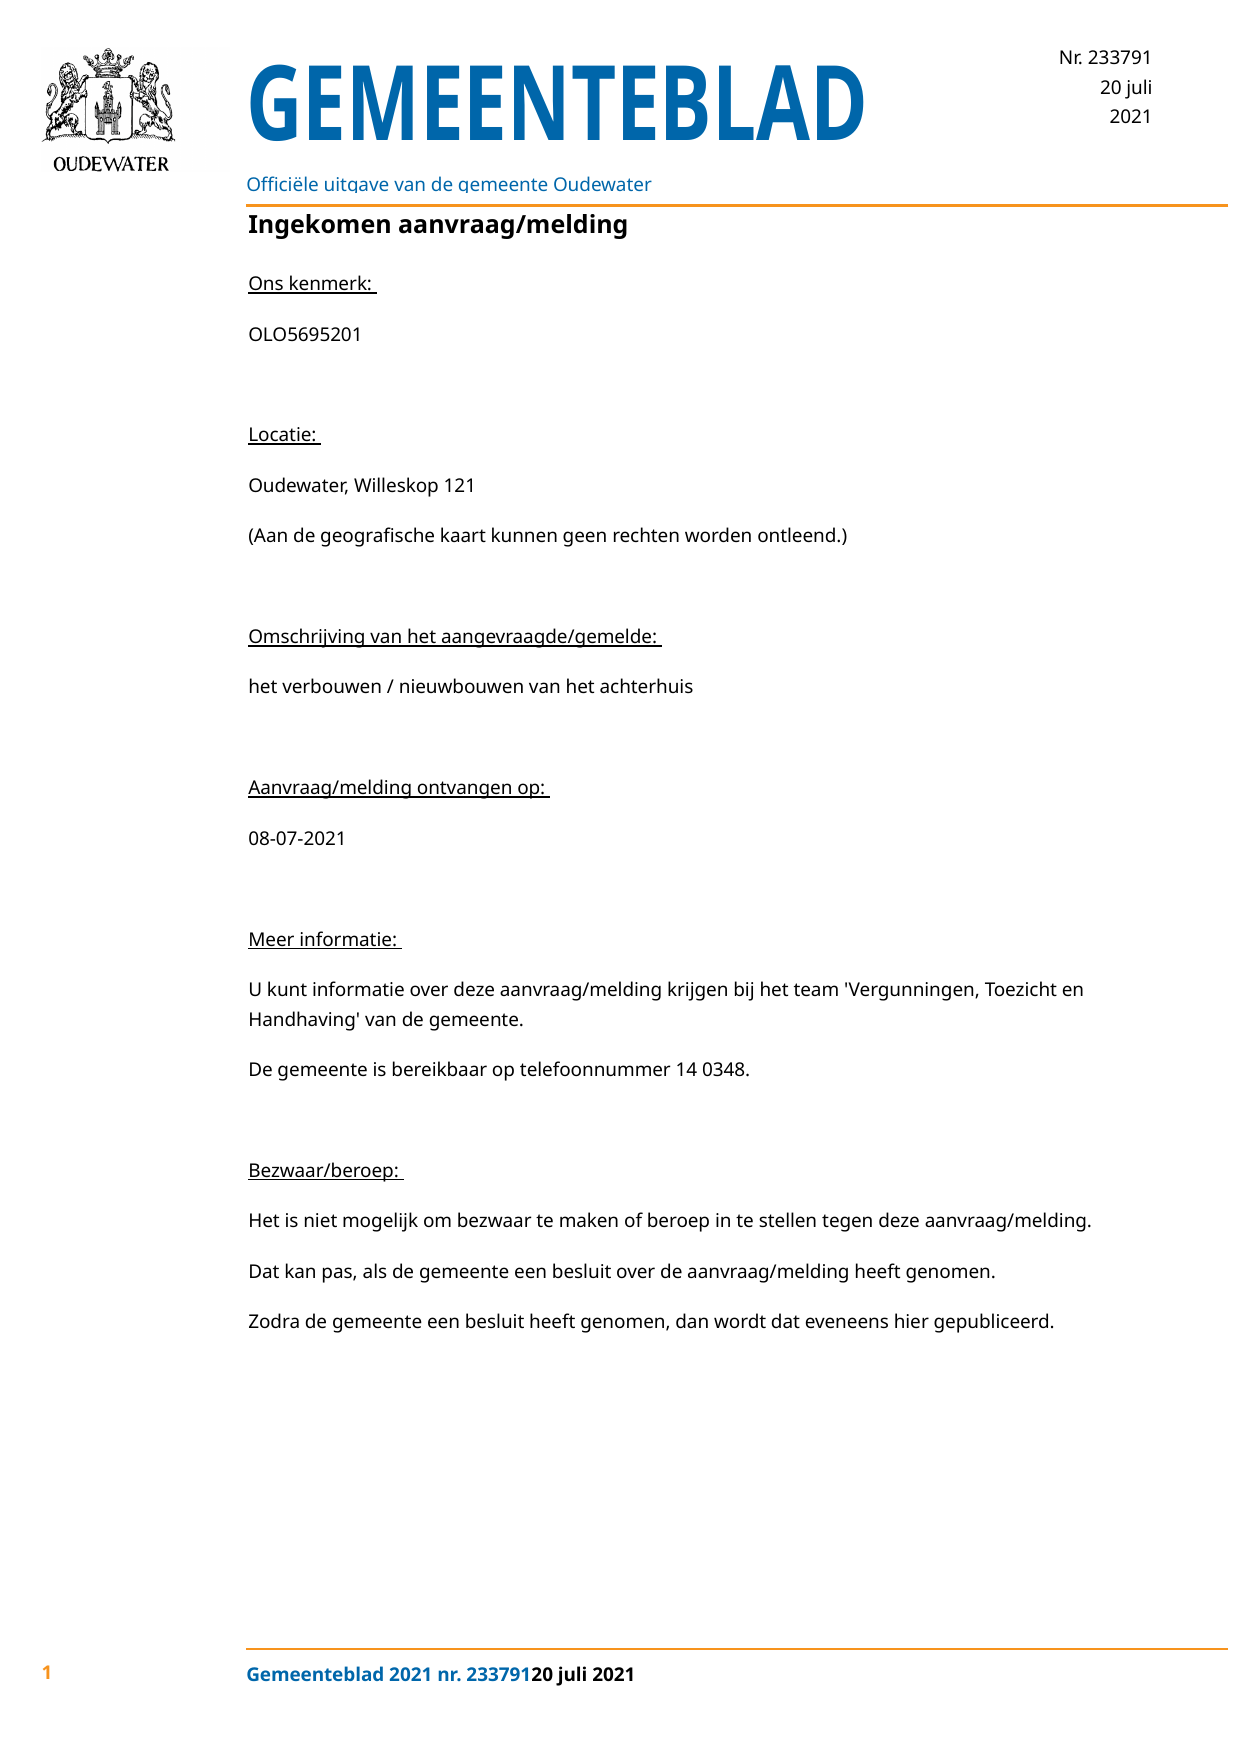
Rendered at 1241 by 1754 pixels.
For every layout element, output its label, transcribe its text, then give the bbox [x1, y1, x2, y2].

text 08-07-2021 [248, 825, 1152, 851]
picture [41, 47, 231, 172]
text Meer informatie: [248, 926, 1152, 951]
text OLO5695201 [248, 321, 1152, 346]
text Bezwaar/beroep: [248, 1157, 1152, 1183]
text Dat kan pas, als de gemeente een besluit over de aanvraag/melding heeft genomen. [248, 1258, 1152, 1283]
text De gemeente is bereikbaar op telefoonnummer 14 0348. [248, 1056, 1152, 1082]
text U kunt informatie over deze aanvraag/melding krijgen bij het team 'Vergunningen, Toezicht en Handhaving' van de gemeente. [248, 976, 1152, 1031]
text Ingekomen aanvraag/melding [248, 207, 1152, 241]
text (Aan de geografische kaart kunnen geen rechten worden ontleend.) [248, 522, 1152, 548]
text Locatie: [248, 422, 1152, 447]
text Zodra de gemeente een besluit heeft genomen, dan wordt dat eveneens hier gepubliceerd. [248, 1308, 1152, 1334]
text Omschrijving van het aangevraagde/gemelde: [248, 623, 1152, 649]
text Aanvraag/melding ontvangen op: [248, 774, 1152, 800]
text Het is niet mogelijk om bezwaar te maken of beroep in te stellen tegen deze aanvraag/melding. [248, 1207, 1152, 1233]
text Ons kenmerk: [248, 270, 1152, 296]
text Oudewater, Willeskop 121 [248, 472, 1152, 498]
text het verbouwen / nieuwbouwen van het achterhuis [248, 674, 1152, 699]
